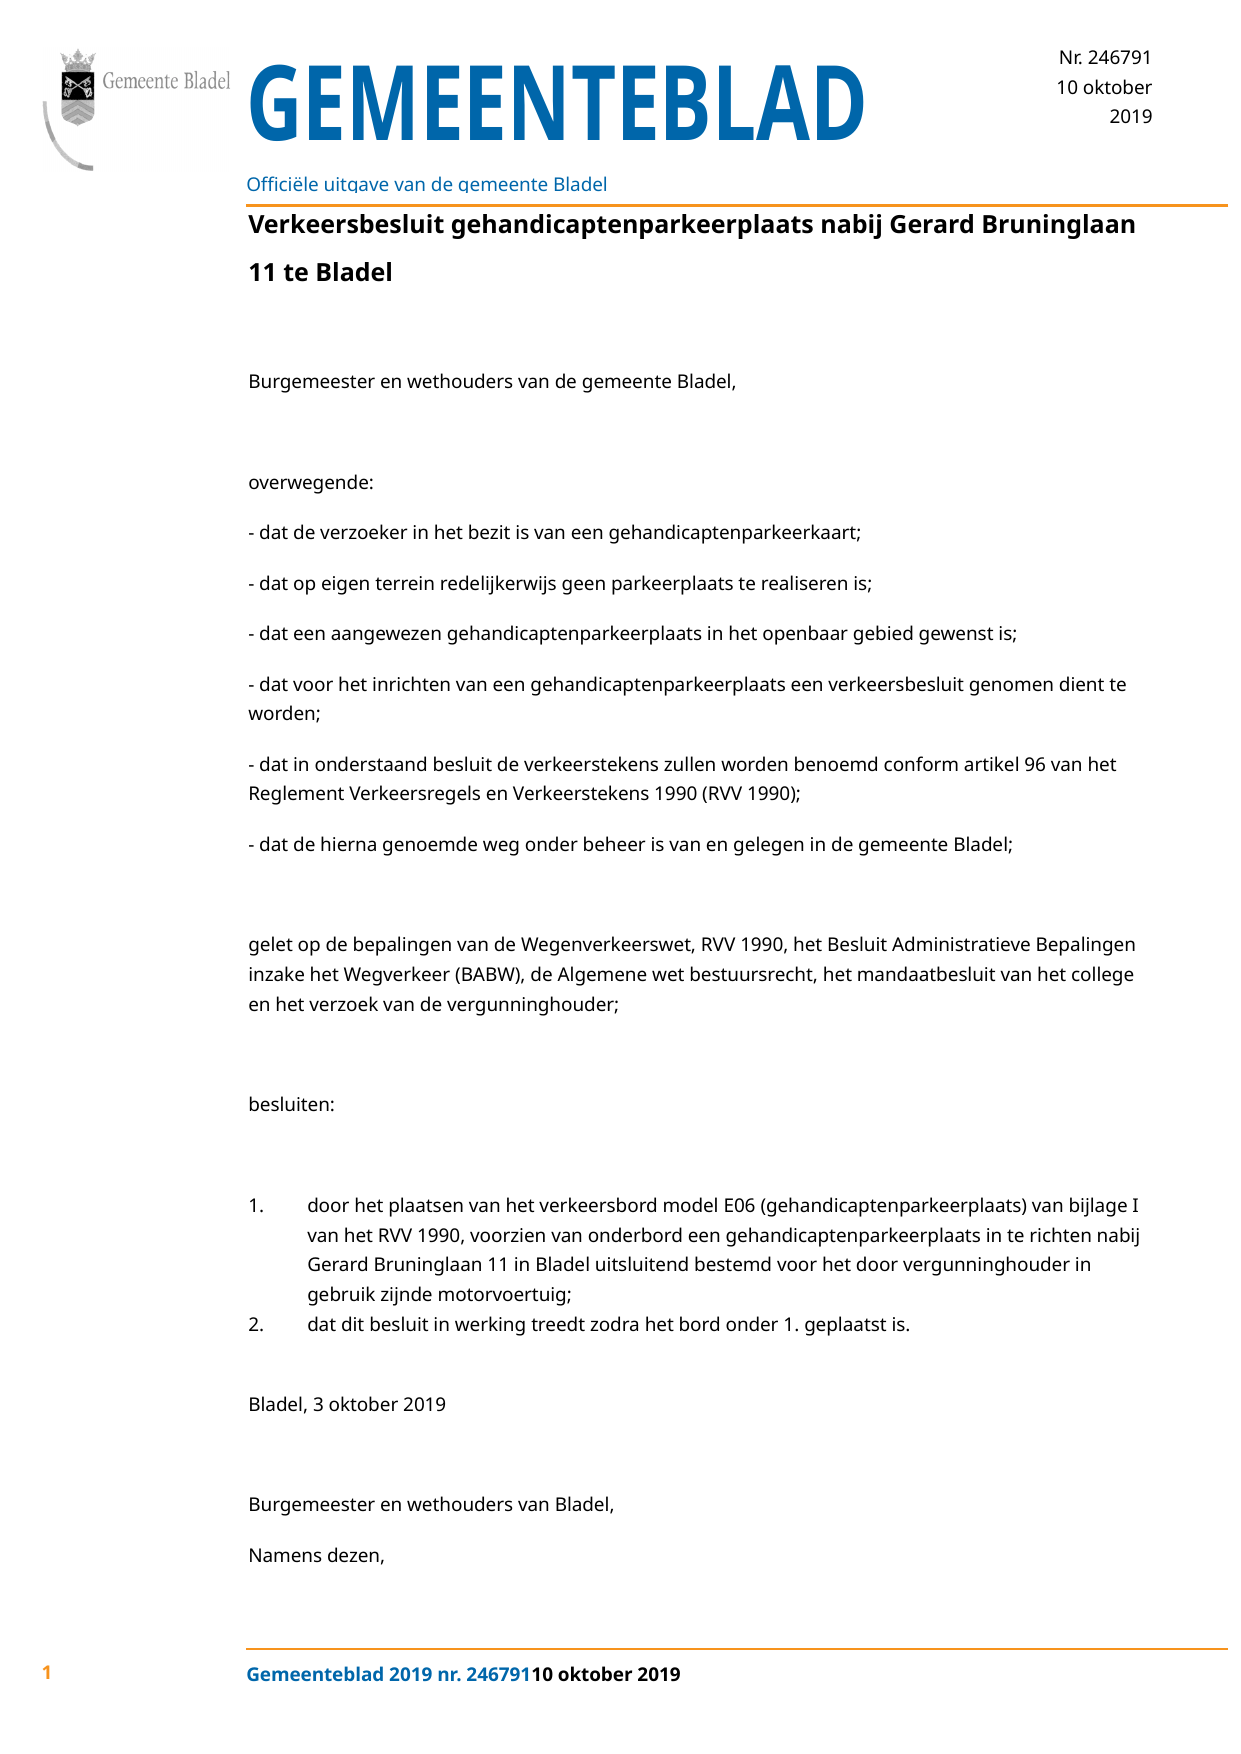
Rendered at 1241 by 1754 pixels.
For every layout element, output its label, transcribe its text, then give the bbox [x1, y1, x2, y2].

text - dat de hierna genoemde weg onder beheer is van en gelegen in de gemeente Bladel; [248, 831, 1152, 857]
text Burgemeester en wethouders van Bladel, [248, 1492, 1152, 1517]
list door het plaatsen van het verkeersbord model E06 (gehandicaptenparkeerplaats) van bijlage I van het RVV 1990, voorzien van onderbord een gehandicaptenparkeerplaats in te richten nabij Gerard Bruninglaan 11 in Bladel uitsluitend bestemd voor het door vergunninghouder in gebruik zijnde motorvoertuig; [248, 1192, 1152, 1307]
text Verkeersbesluit gehandicaptenparkeerplaats nabij Gerard Bruninglaan 11 te Bladel [248, 207, 1152, 288]
text - dat voor het inrichten van een gehandicaptenparkeerplaats een verkeersbesluit genomen dient te worden; [248, 671, 1152, 726]
text - dat de verzoeker in het bezit is van een gehandicaptenparkeerkaart; [248, 519, 1152, 545]
text - dat in onderstaand besluit de verkeerstekens zullen worden benoemd conform artikel 96 van het Reglement Verkeersregels en Verkeerstekens 1990 (RVV 1990); [248, 751, 1152, 806]
list dat dit besluit in werking treedt zodra het bord onder 1. geplaatst is. [248, 1311, 1152, 1337]
text overwegende: [248, 469, 1152, 495]
text Bladel, 3 oktober 2019 [248, 1391, 1152, 1417]
text Burgemeester en wethouders van de gemeente Bladel, [248, 368, 1152, 394]
text - dat een aangewezen gehandicaptenparkeerplaats in het openbaar gebied gewenst is; [248, 620, 1152, 646]
picture [41, 47, 231, 172]
text gelet op de bepalingen van de Wegenverkeerswet, RVV 1990, het Besluit Administratieve Bepalingen inzake het Wegverkeer (BABW), de Algemene wet bestuursrecht, het mandaatbesluit van het college en het verzoek van de vergunninghouder; [248, 932, 1152, 1017]
text - dat op eigen terrein redelijkerwijs geen parkeerplaats te realiseren is; [248, 570, 1152, 596]
text besluiten: [248, 1092, 1152, 1117]
text Namens dezen, [248, 1542, 1152, 1568]
